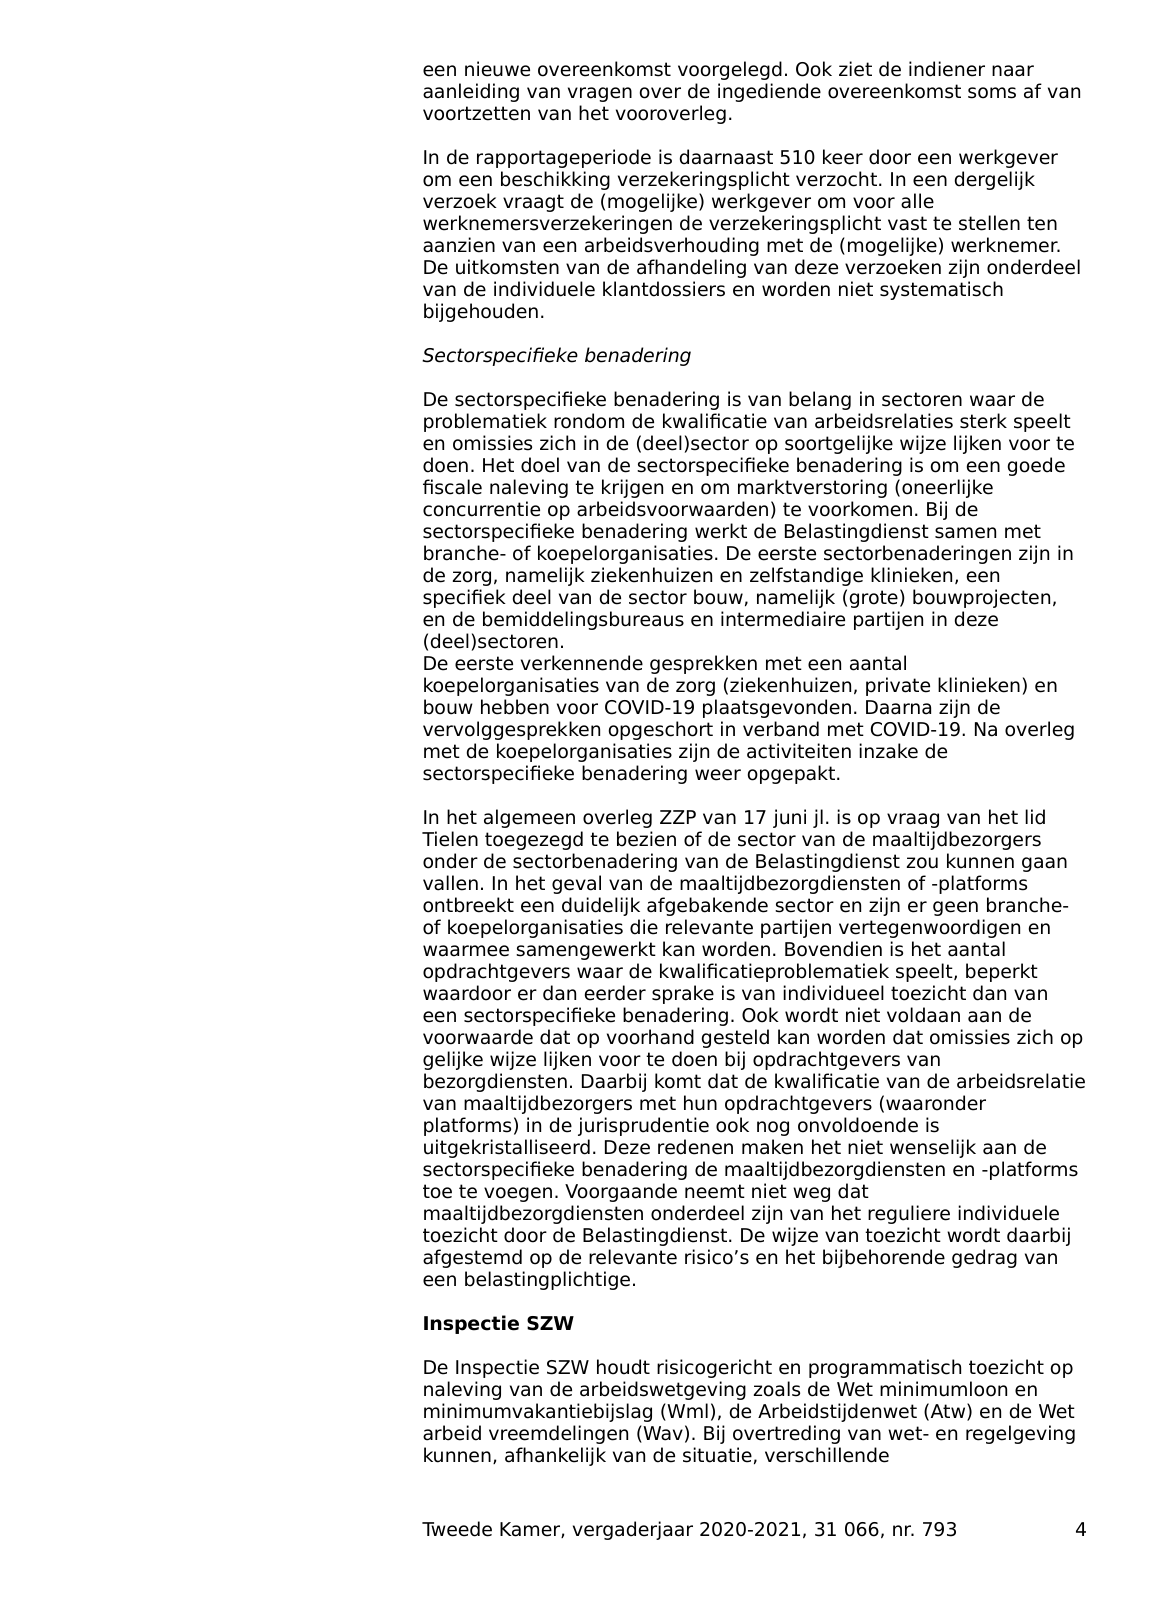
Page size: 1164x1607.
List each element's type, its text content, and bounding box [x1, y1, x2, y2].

text De Inspectie SZW houdt risicogericht en programmatisch toezicht op naleving van de arbeidswetgeving zoals de Wet minimumloon en minimumvakantiebijslag (Wml), de Arbeidstijdenwet (Atw) en de Wet arbeid vreemdelingen (Wav). Bij overtreding van wet- en regelgeving kunnen, afhankelijk van de situatie, verschillende [422, 1357, 1087, 1467]
text De eerste verkennende gesprekken met een aantal koepelorganisaties van de zorg (ziekenhuizen, private klinieken) en bouw hebben voor COVID-19 plaatsgevonden. Daarna zijn de vervolggesprekken opgeschort in verband met COVID-19. Na overleg met de koepelorganisaties zijn de activiteiten inzake de sectorspecifieke benadering weer opgepakt. [422, 653, 1087, 785]
text De sectorspecifieke benadering is van belang in sectoren waar de problematiek rondom de kwalificatie van arbeidsrelaties sterk speelt en omissies zich in de (deel)sector op soortgelijke wijze lijken voor te doen. Het doel van de sectorspecifieke benadering is om een goede fiscale naleving te krijgen en om marktverstoring (oneerlijke concurrentie op arbeidsvoorwaarden) te voorkomen. Bij de sectorspecifieke benadering werkt de Belastingdienst samen met branche- of koepelorganisaties. De eerste sectorbenaderingen zijn in de zorg, namelijk ziekenhuizen en zelfstandige klinieken, een specifiek deel van de sector bouw, namelijk (grote) bouwprojecten, en de bemiddelingsbureaus en intermediaire partijen in deze (deel)sectoren. [422, 389, 1087, 653]
text In het algemeen overleg ZZP van 17 juni jl. is op vraag van het lid Tielen toegezegd te bezien of de sector van de maaltijdbezorgers onder de sectorbenadering van de Belastingdienst zou kunnen gaan vallen. In het geval van de maaltijdbezorgdiensten of -platforms ontbreekt een duidelijk afgebakende sector en zijn er geen branche- of koepelorganisaties die relevante partijen vertegenwoordigen en waarmee samengewerkt kan worden. Bovendien is het aantal opdrachtgevers waar de kwalificatieproblematiek speelt, beperkt waardoor er dan eerder sprake is van individueel toezicht dan van een sectorspecifieke benadering. Ook wordt niet voldaan aan de voorwaarde dat op voorhand gesteld kan worden dat omissies zich op gelijke wijze lijken voor te doen bij opdrachtgevers van bezorgdiensten. Daarbij komt dat de kwalificatie van de arbeidsrelatie van maaltijdbezorgers met hun opdrachtgevers (waaronder platforms) in de jurisprudentie ook nog onvoldoende is uitgekristalliseerd. Deze redenen maken het niet wenselijk aan de sectorspecifieke benadering de maaltijdbezorgdiensten en -platforms toe te voegen. Voorgaande neemt niet weg dat maaltijdbezorgdiensten onderdeel zijn van het reguliere individuele toezicht door de Belastingdienst. De wijze van toezicht wordt daarbij afgestemd op de relevante risico’s en het bijbehorende gedrag van een belastingplichtige. [422, 807, 1087, 1291]
subtitle Sectorspecifieke benadering [422, 345, 1087, 367]
subtitle Inspectie SZW [422, 1313, 1087, 1335]
text In de rapportageperiode is daarnaast 510 keer door een werkgever om een beschikking verzekeringsplicht verzocht. In een dergelijk verzoek vraagt de (mogelijke) werkgever om voor alle werknemersverzekeringen de verzekeringsplicht vast te stellen ten aanzien van een arbeidsverhouding met de (mogelijke) werknemer. De uitkomsten van de afhandeling van deze verzoeken zijn onderdeel van de individuele klantdossiers en worden niet systematisch bijgehouden. [422, 147, 1087, 323]
text een nieuwe overeenkomst voorgelegd. Ook ziet de indiener naar aanleiding van vragen over de ingediende overeenkomst soms af van voortzetten van het vooroverleg. [422, 59, 1087, 125]
